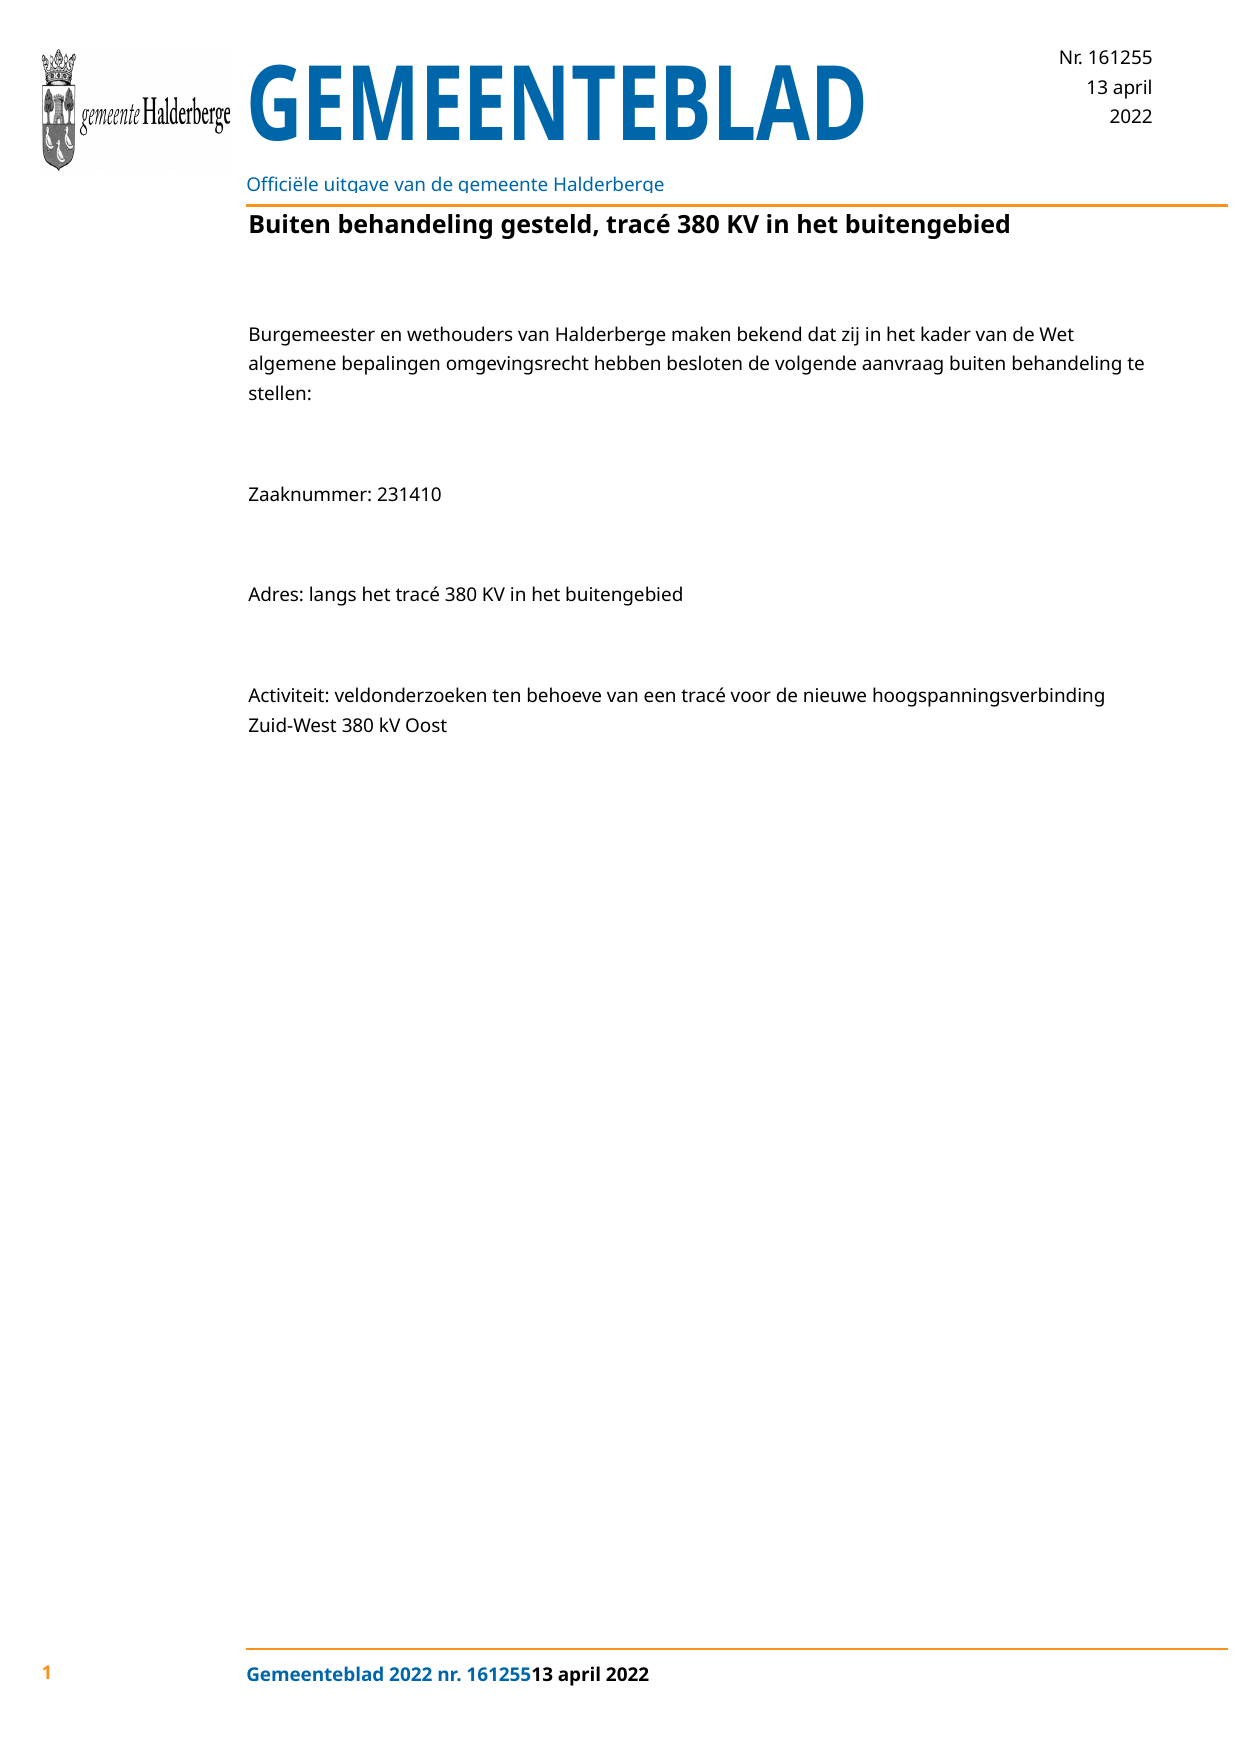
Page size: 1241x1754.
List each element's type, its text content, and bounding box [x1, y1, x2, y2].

text Burgemeester en wethouders van Halderberge maken bekend dat zij in het kader van de Wet algemene bepalingen omgevingsrecht hebben besloten de volgende aanvraag buiten behandeling te stellen: [248, 321, 1152, 406]
text Adres: langs het tracé 380 KV in het buitengebied [248, 582, 1152, 607]
text Activiteit: veldonderzoeken ten behoeve van een tracé voor de nieuwe hoogspanningsverbinding Zuid-West 380 kV Oost [248, 682, 1152, 738]
text Zaaknummer: 231410 [248, 481, 1152, 506]
picture [41, 47, 231, 172]
text Buiten behandeling gesteld, tracé 380 KV in het buitengebied [248, 207, 1152, 241]
